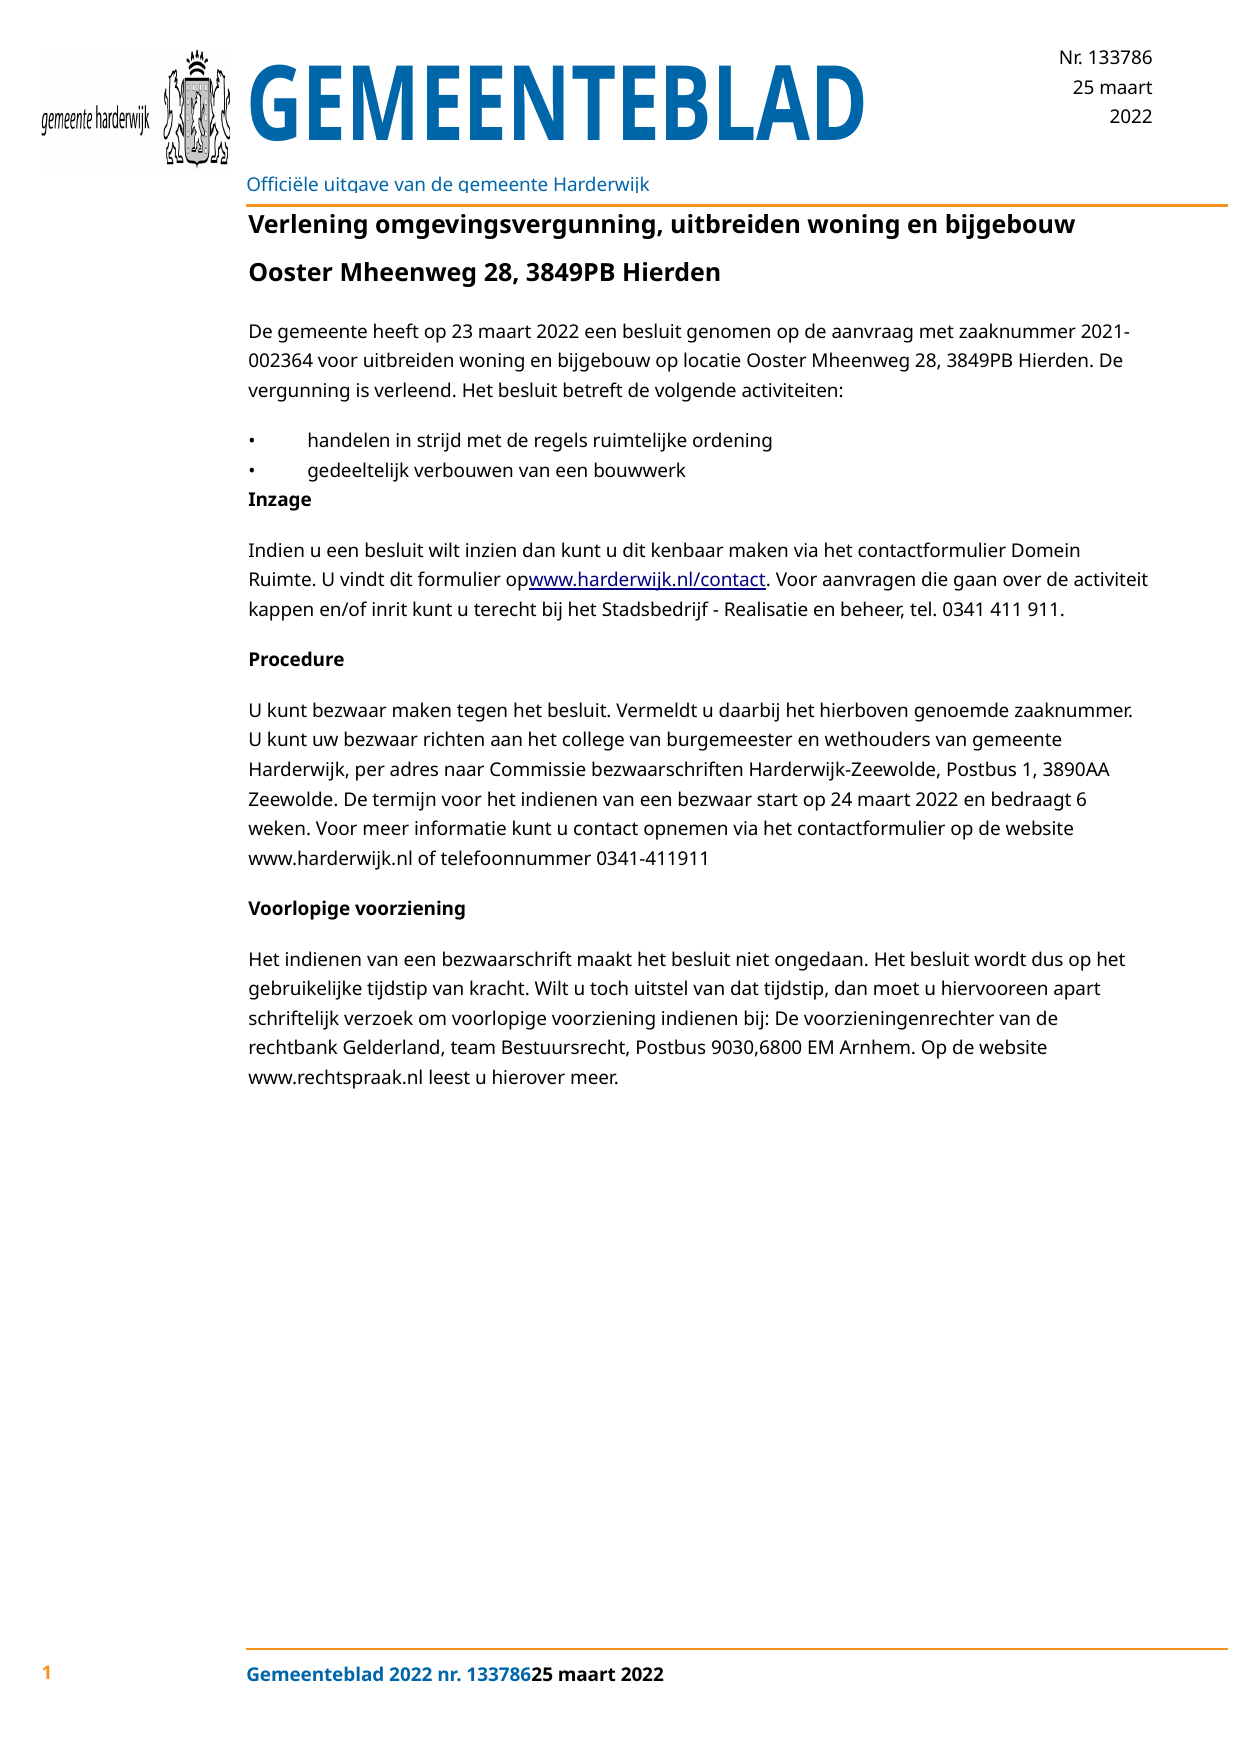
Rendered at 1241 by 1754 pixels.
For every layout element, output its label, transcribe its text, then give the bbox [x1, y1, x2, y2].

text Indien u een besluit wilt inzien dan kunt u dit kenbaar maken via het contactformulier Domein Ruimte. U vindt dit formulier opwww.harderwijk.nl/contact. Voor aanvragen die gaan over de activiteit kappen en/of inrit kunt u terecht bij het Stadsbedrijf - Realisatie en beheer, tel. 0341 411 911. [248, 537, 1152, 622]
text U kunt bezwaar maken tegen het besluit. Vermeldt u daarbij het hierboven genoemde zaaknummer. U kunt uw bezwaar richten aan het college van burgemeester en wethouders van gemeente Harderwijk, per adres naar Commissie bezwaarschriften Harderwijk-Zeewolde, Postbus 1, 3890AA Zeewolde. De termijn voor het indienen van een bezwaar start op 24 maart 2022 en bedraagt 6 weken. Voor meer informatie kunt u contact opnemen via het contactformulier op de website www.harderwijk.nl of telefoonnummer 0341-411911 [248, 697, 1152, 871]
text Het indienen van een bezwaarschrift maakt het besluit niet ongedaan. Het besluit wordt dus op het gebruikelijke tijdstip van kracht. Wilt u toch uitstel van dat tijdstip, dan moet u hiervooreen apart schriftelijk verzoek om voorlopige voorziening indienen bij: De voorzieningenrechter van de rechtbank Gelderland, team Bestuursrecht, Postbus 9030,6800 EM Arnhem. Op de website www.rechtspraak.nl leest u hierover meer. [248, 946, 1152, 1090]
list handelen in strijd met de regels ruimtelijke ordening [248, 427, 1152, 453]
text Inzage [248, 487, 1152, 512]
text Verlening omgevingsvergunning, uitbreiden woning en bijgebouw Ooster Mheenweg 28, 3849PB Hierden [248, 207, 1152, 288]
text De gemeente heeft op 23 maart 2022 een besluit genomen op de aanvraag met zaaknummer 2021-002364 voor uitbreiden woning en bijgebouw op locatie Ooster Mheenweg 28, 3849PB Hierden. De vergunning is verleend. Het besluit betreft de volgende activiteiten: [248, 318, 1152, 403]
list gedeeltelijk verbouwen van een bouwwerk [248, 457, 1152, 483]
picture [41, 47, 231, 172]
text Procedure [248, 647, 1152, 672]
text Voorlopige voorziening [248, 895, 1152, 921]
